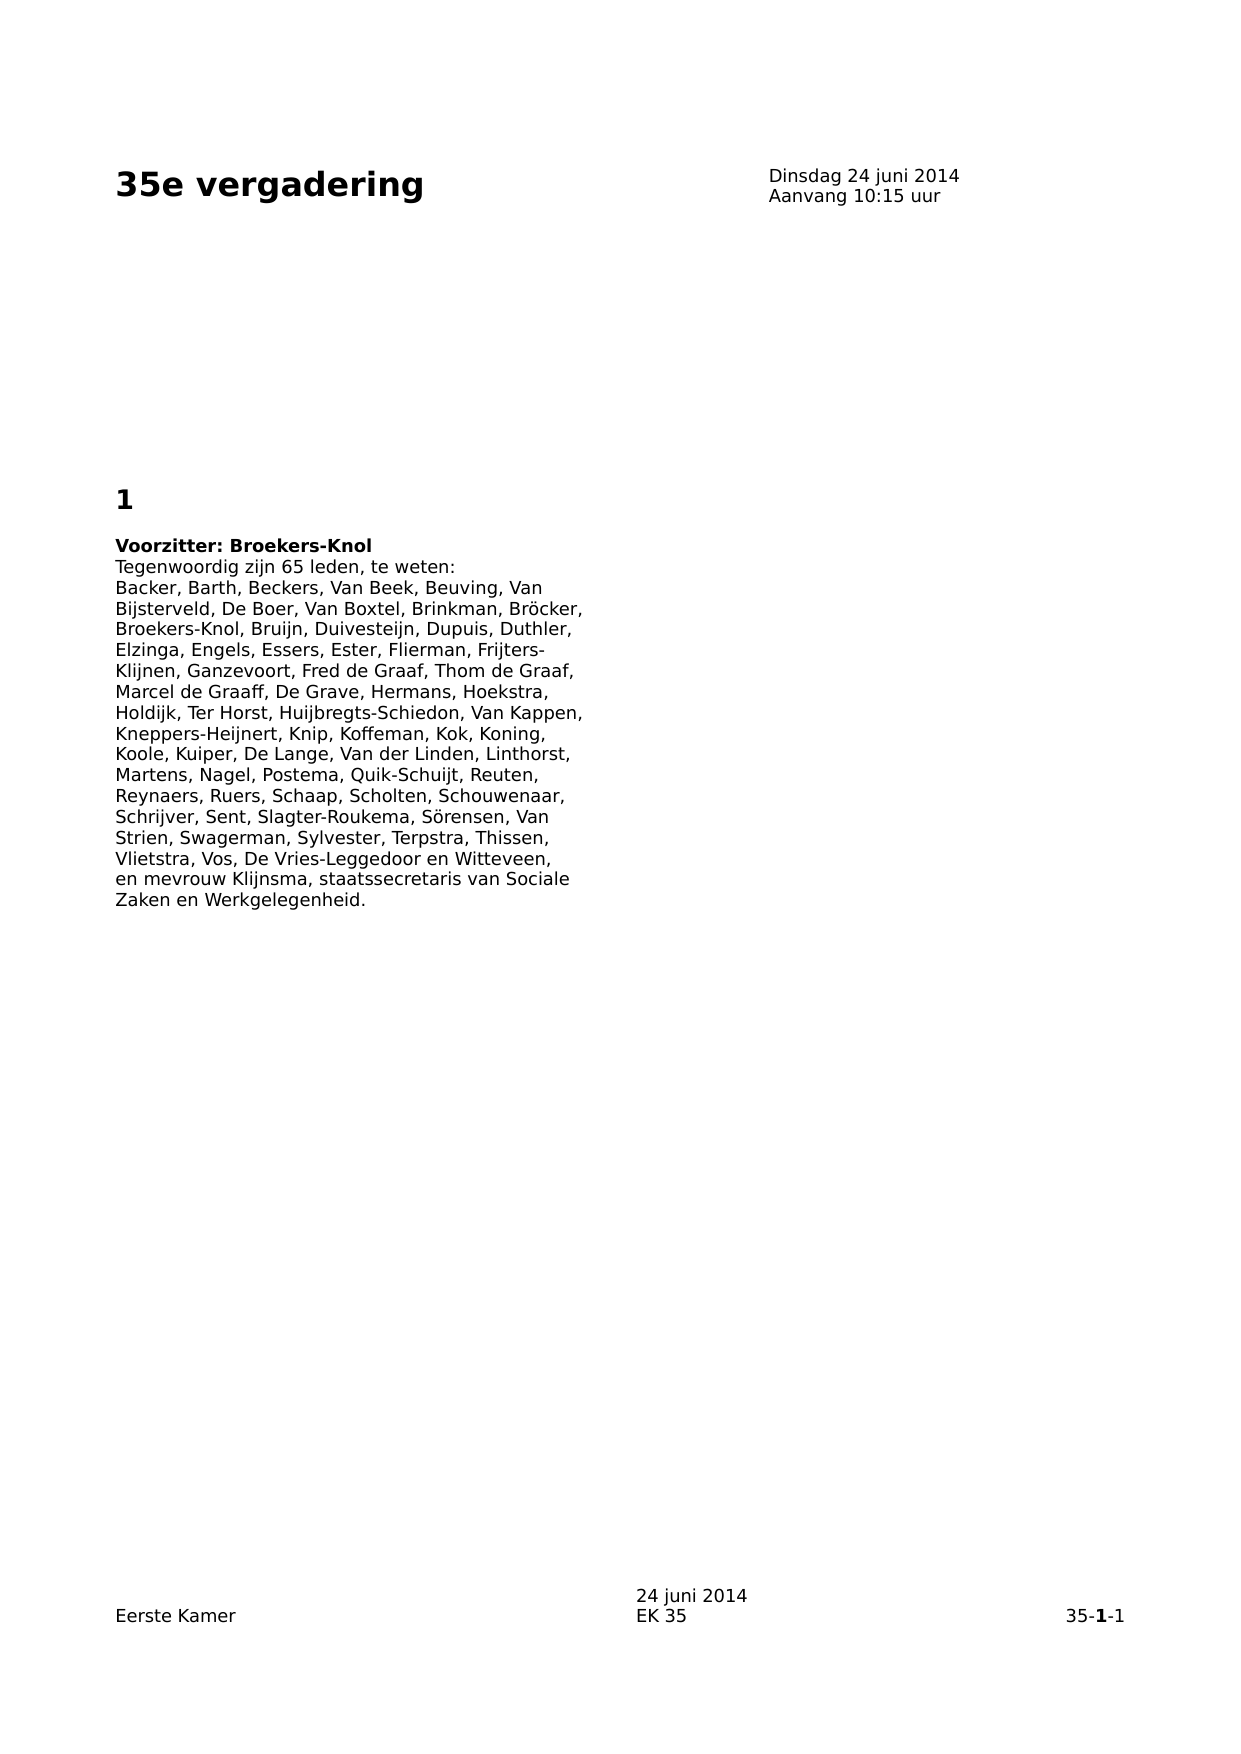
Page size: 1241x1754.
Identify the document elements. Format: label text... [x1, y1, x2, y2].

title 1 [115, 484, 605, 516]
text Backer, Barth, Beckers, Van Beek, Beuving, Van Bijsterveld, De Boer, Van Boxtel, Brinkman, Bröcker, Broekers-Knol, Bruijn, Duivesteijn, Dupuis, Duthler, Elzinga, Engels, Essers, Ester, Flierman, Frijters-Klijnen, Ganzevoort, Fred de Graaf, Thom de Graaf, Marcel de Graaff, De Grave, Hermans, Hoekstra, Holdijk, Ter Horst, Huijbregts-Schiedon, Van Kappen, Kneppers-Heijnert, Knip, Koffeman, Kok, Koning, Koole, Kuiper, De Lange, Van der Linden, Linthorst, Martens, Nagel, Postema, Quik-Schuijt, Reuten, Reynaers, Ruers, Schaap, Scholten, Schouwenaar, Schrijver, Sent, Slagter-Roukema, Sörensen, Van Strien, Swagerman, Sylvester, Terpstra, Thissen, Vlietstra, Vos, De Vries-Leggedoor en Witteveen, [115, 577, 605, 869]
table_cell Aanvang 10:15 uur [769, 186, 1125, 207]
text en mevrouw Klijnsma, staatssecretaris van Sociale Zaken en Werkgelegenheid. [115, 869, 605, 911]
text Voorzitter: Broekers-Knol [115, 536, 605, 557]
text Tegenwoordig zijn 65 leden, te weten: [115, 557, 605, 577]
table_header 35e vergadering [115, 165, 768, 207]
table_header Dinsdag 24 juni 2014 [769, 165, 1125, 186]
